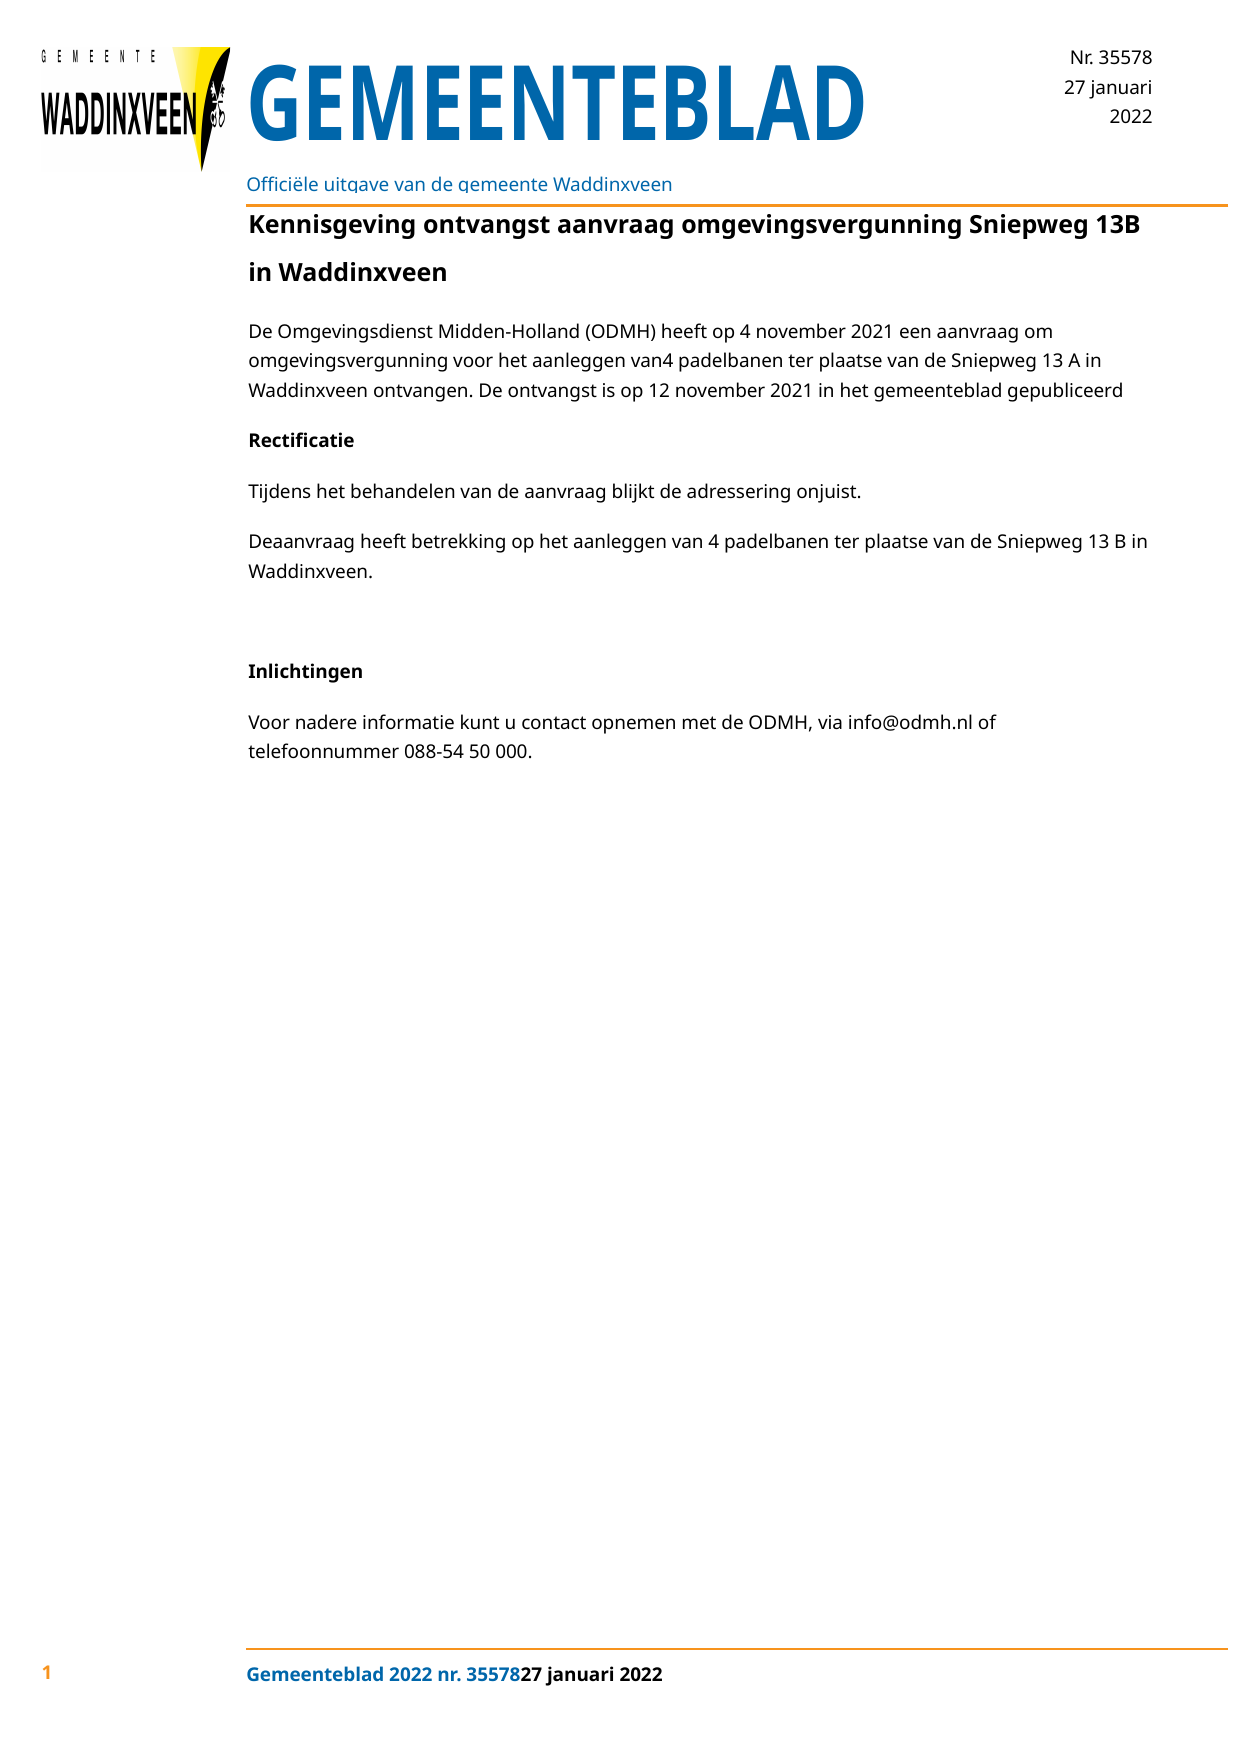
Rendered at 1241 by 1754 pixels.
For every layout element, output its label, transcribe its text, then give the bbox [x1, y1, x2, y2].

text Deaanvraag heeft betrekking op het aanleggen van 4 padelbanen ter plaatse van de Sniepweg 13 B in Waddinxveen. [248, 528, 1152, 584]
text Tijdens het behandelen van de aanvraag blijkt de adressering onjuist. [248, 478, 1152, 504]
text Voor nadere informatie kunt u contact opnemen met de ODMH, via info@odmh.nl of telefoonnummer 088-54 50 000. [248, 709, 1152, 764]
text Rectificatie [248, 427, 1152, 453]
text Kennisgeving ontvangst aanvraag omgevingsvergunning Sniepweg 13B in Waddinxveen [248, 207, 1152, 288]
text Inlichtingen [248, 659, 1152, 684]
picture [41, 47, 231, 172]
text De Omgevingsdienst Midden-Holland (ODMH) heeft op 4 november 2021 een aanvraag om omgevingsvergunning voor het aanleggen van4 padelbanen ter plaatse van de Sniepweg 13 A in Waddinxveen ontvangen. De ontvangst is op 12 november 2021 in het gemeenteblad gepubliceerd [248, 318, 1152, 403]
